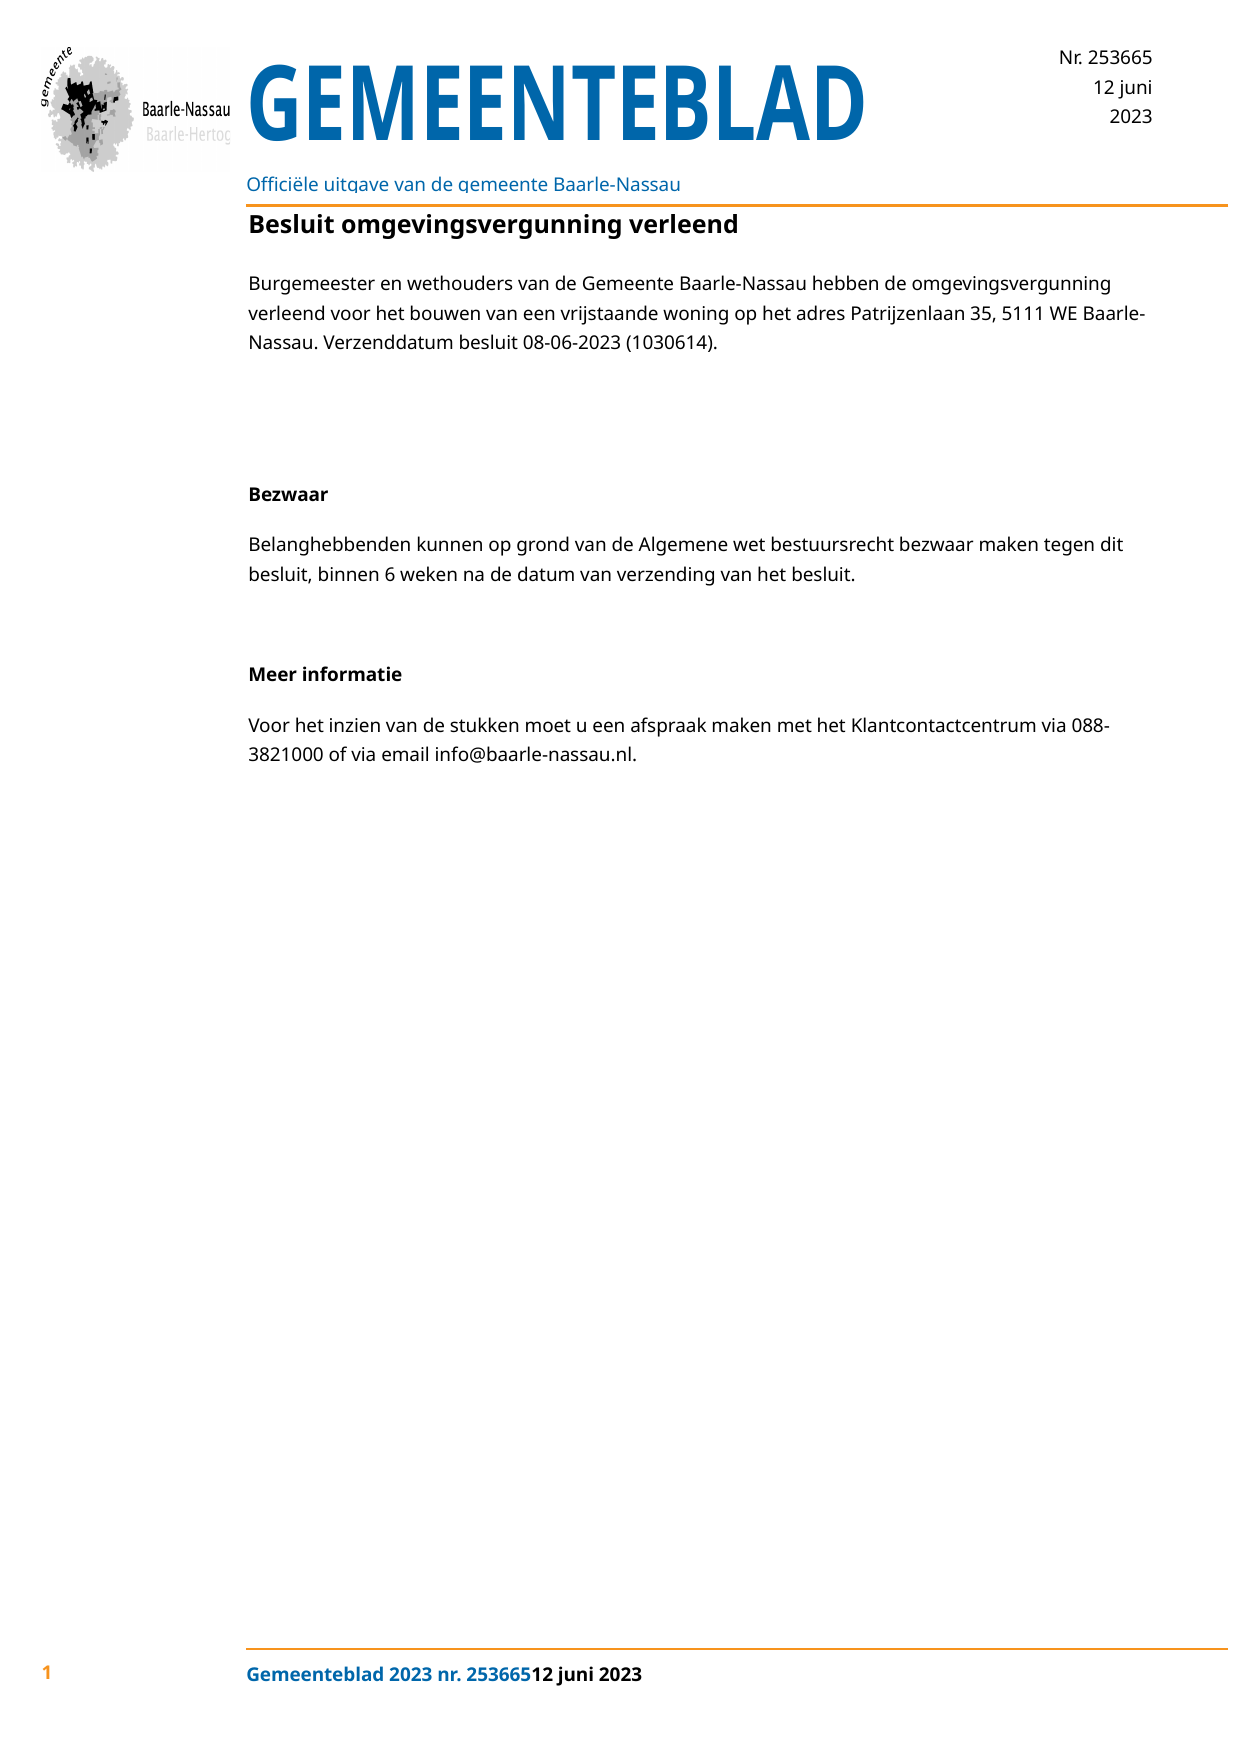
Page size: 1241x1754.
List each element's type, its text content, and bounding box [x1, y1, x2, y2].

text Bezwaar [248, 481, 1152, 506]
text Burgemeester en wethouders van de Gemeente Baarle-Nassau hebben de omgevingsvergunning verleend voor het bouwen van een vrijstaande woning op het adres Patrijzenlaan 35, 5111 WE Baarle-Nassau. Verzenddatum besluit 08-06-2023 (1030614). [248, 270, 1152, 355]
picture [41, 47, 231, 172]
text Voor het inzien van de stukken moet u een afspraak maken met het Klantcontactcentrum via 088-3821000 of via email info@baarle-nassau.nl. [248, 712, 1152, 767]
text Meer informatie [248, 662, 1152, 687]
text Belanghebbenden kunnen op grond van de Algemene wet bestuursrecht bezwaar maken tegen dit besluit, binnen 6 weken na de datum van verzending van het besluit. [248, 531, 1152, 586]
text Besluit omgevingsvergunning verleend [248, 207, 1152, 241]
